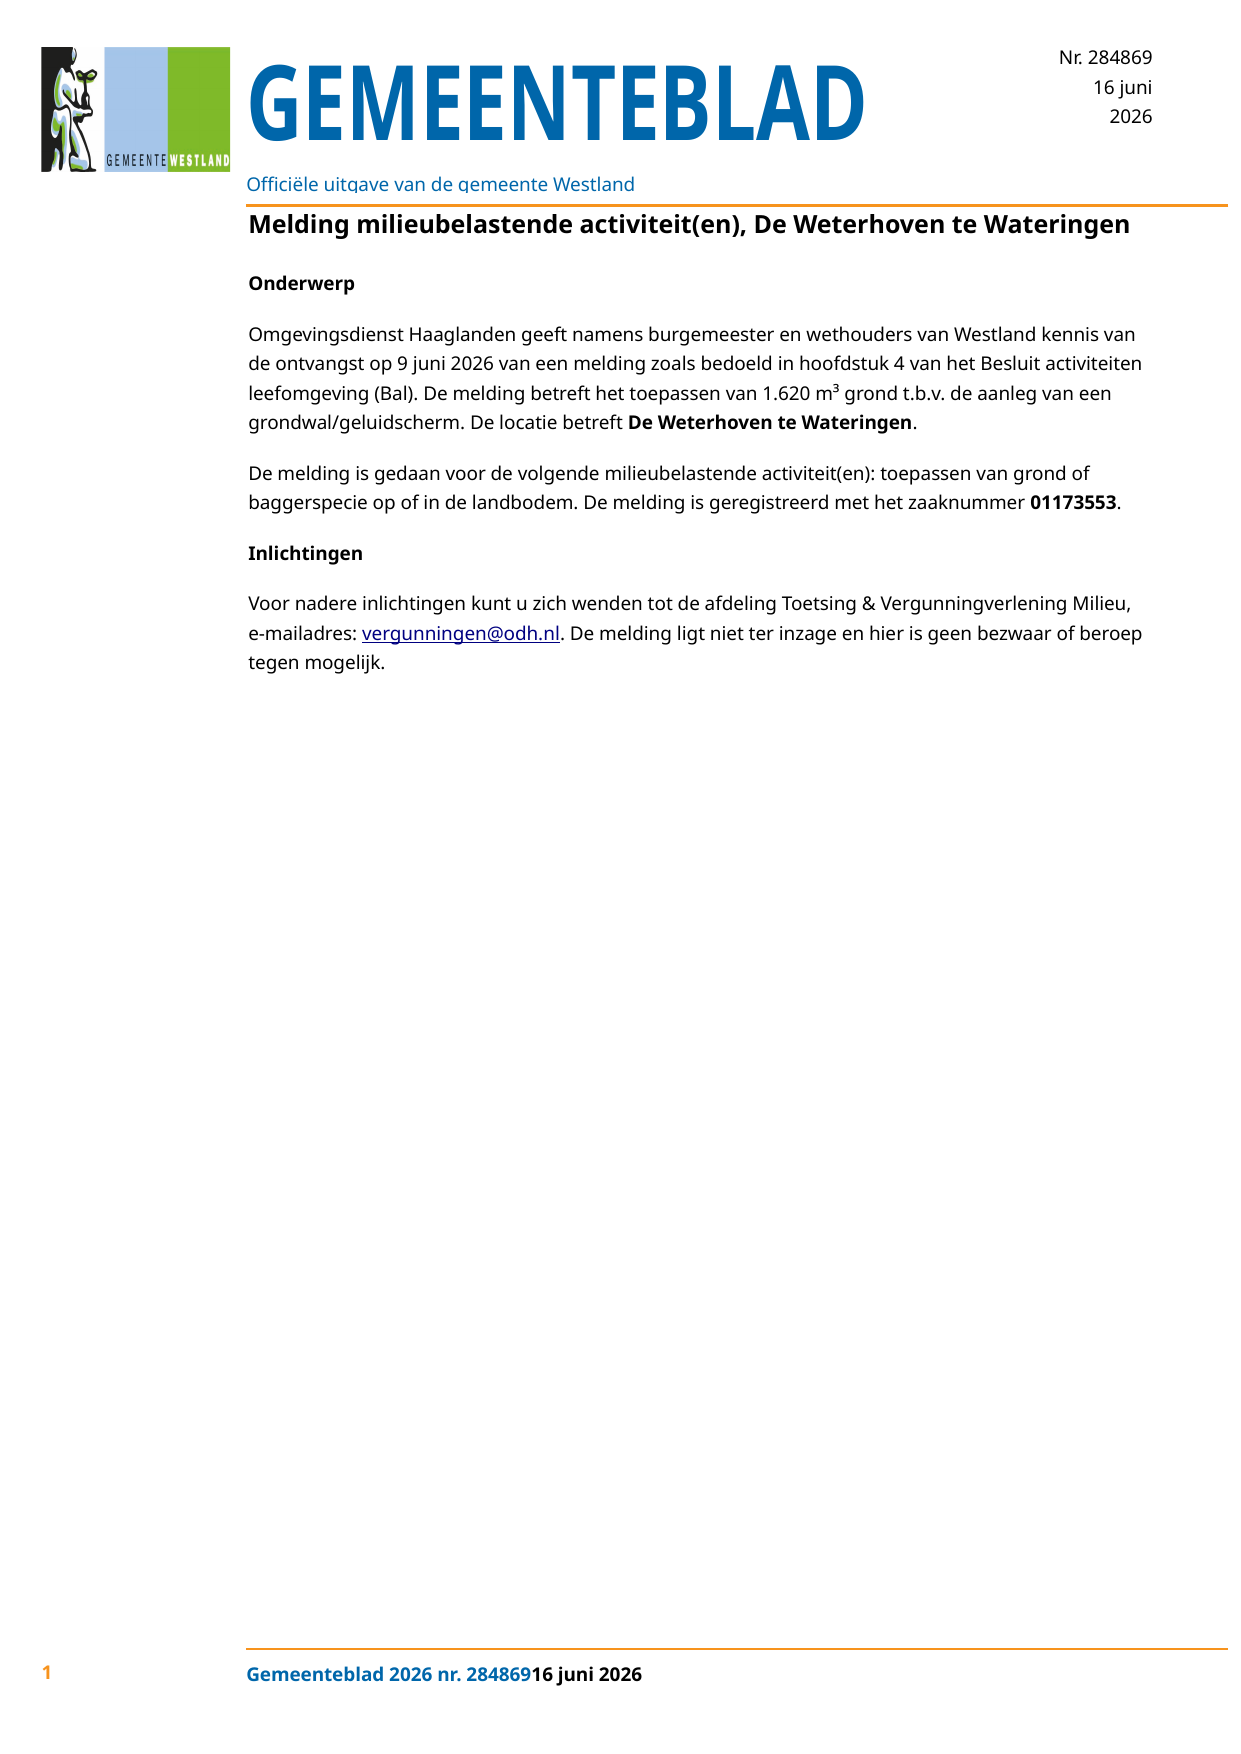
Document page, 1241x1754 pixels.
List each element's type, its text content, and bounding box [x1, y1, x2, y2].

text De melding is gedaan voor de volgende milieubelastende activiteit(en): toepassen van grond of baggerspecie op of in de landbodem. De melding is geregistreerd met het zaaknummer 01173553. [248, 460, 1152, 515]
picture [41, 47, 231, 172]
text Inlichtingen [248, 540, 1152, 566]
text Onderwerp [248, 270, 1152, 296]
text Melding milieubelastende activiteit(en), De Weterhoven te Wateringen [248, 207, 1152, 241]
text Omgevingsdienst Haaglanden geeft namens burgemeester en wethouders van Westland kennis van de ontvangst op 9 juni 2026 van een melding zoals bedoeld in hoofdstuk 4 van het Besluit activiteiten leefomgeving (Bal). De melding betreft het toepassen van 1.620 m³ grond t.b.v. de aanleg van een grondwal/geluidscherm. De locatie betreft De Weterhoven te Wateringen. [248, 321, 1152, 435]
text Voor nadere inlichtingen kunt u zich wenden tot de afdeling Toetsing & Vergunningverlening Milieu, e-mailadres: vergunningen@odh.nl. De melding ligt niet ter inzage en hier is geen bezwaar of beroep tegen mogelijk. [248, 590, 1152, 675]
